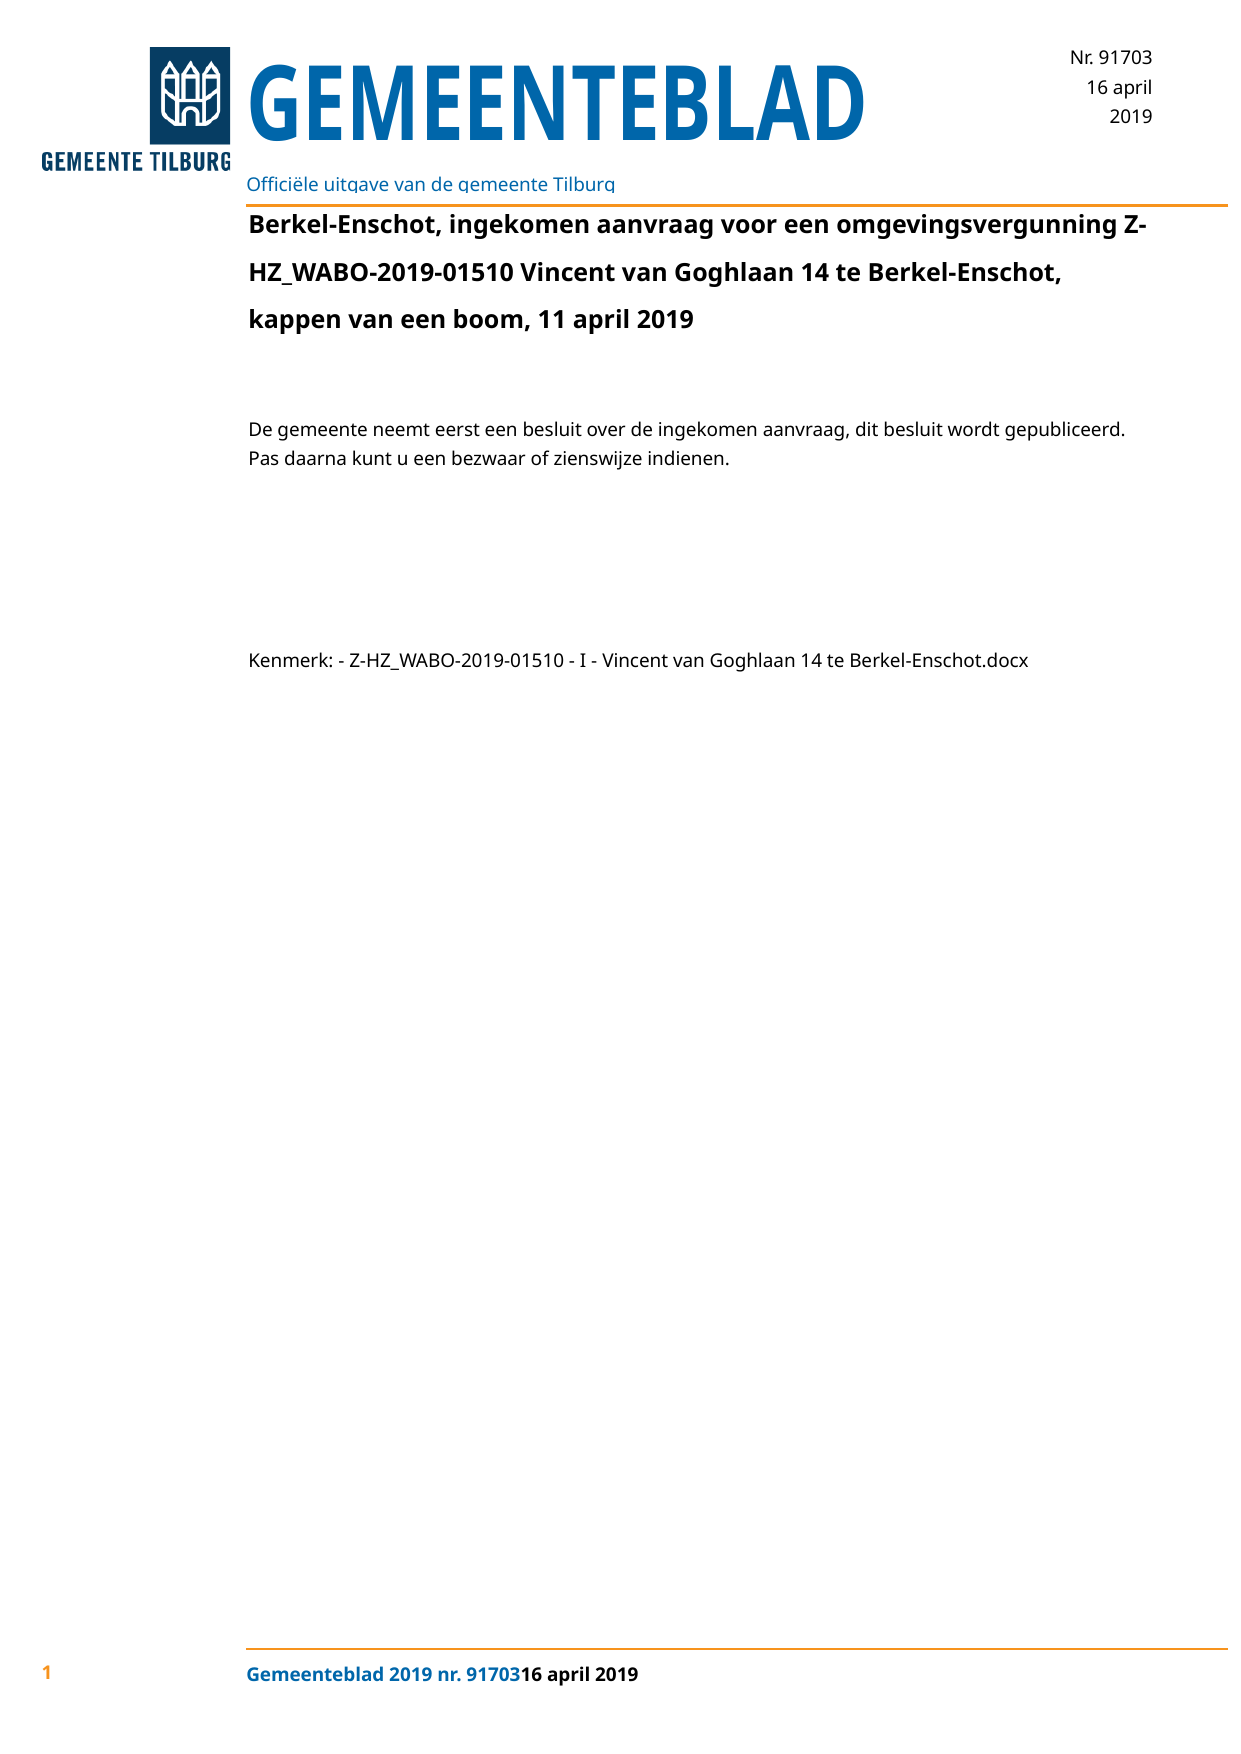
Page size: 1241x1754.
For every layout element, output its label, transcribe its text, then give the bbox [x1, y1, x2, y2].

picture [41, 47, 231, 172]
text De gemeente neemt eerst een besluit over de ingekomen aanvraag, dit besluit wordt gepubliceerd. Pas daarna kunt u een bezwaar of zienswijze indienen. [248, 416, 1152, 471]
text Berkel-Enschot, ingekomen aanvraag voor een omgevingsvergunning Z-HZ_WABO-2019-01510 Vincent van Goghlaan 14 te Berkel-Enschot, kappen van een boom, 11 april 2019 [248, 207, 1152, 336]
text Kenmerk: - Z-HZ_WABO-2019-01510 - I - Vincent van Goghlaan 14 te Berkel-Enschot.docx [248, 647, 1152, 673]
